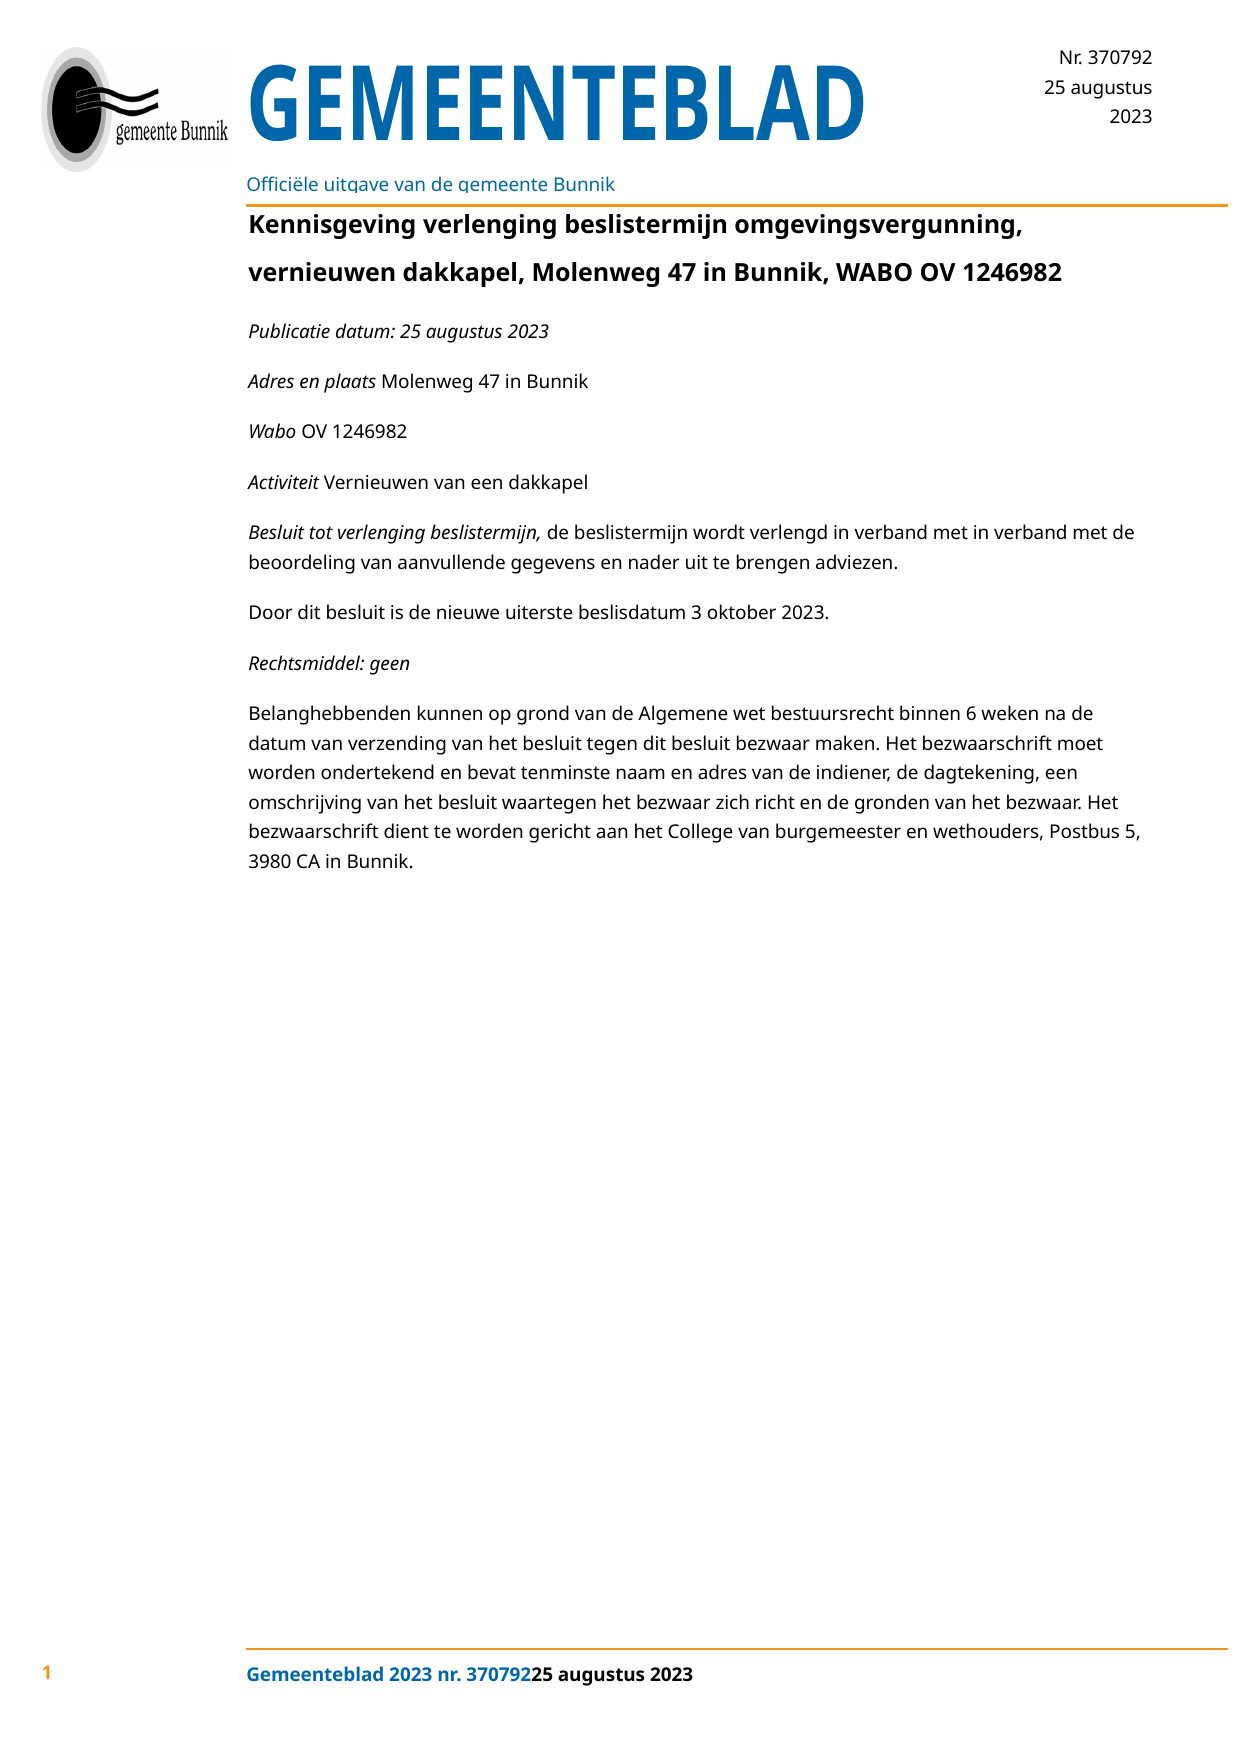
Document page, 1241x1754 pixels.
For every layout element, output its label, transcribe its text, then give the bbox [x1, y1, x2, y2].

text Rechtsmiddel: geen [248, 650, 1152, 676]
text Door dit besluit is de nieuwe uiterste beslisdatum 3 oktober 2023. [248, 599, 1152, 625]
text Adres en plaats Molenweg 47 in Bunnik [248, 368, 1152, 394]
picture [41, 47, 231, 172]
text Activiteit Vernieuwen van een dakkapel [248, 469, 1152, 495]
text Kennisgeving verlenging beslistermijn omgevingsvergunning, vernieuwen dakkapel, Molenweg 47 in Bunnik, WABO OV 1246982 [248, 207, 1152, 288]
text Publicatie datum: 25 augustus 2023 [248, 318, 1152, 344]
text Wabo OV 1246982 [248, 419, 1152, 444]
text Belanghebbenden kunnen op grond van de Algemene wet bestuursrecht binnen 6 weken na de datum van verzending van het besluit tegen dit besluit bezwaar maken. Het bezwaarschrift moet worden ondertekend en bevat tenminste naam en adres van de indiener, de dagtekening, een omschrijving van het besluit waartegen het bezwaar zich richt en de gronden van het bezwaar. Het bezwaarschrift dient te worden gericht aan het College van burgemeester en wethouders, Postbus 5, 3980 CA in Bunnik. [248, 700, 1152, 874]
text Besluit tot verlenging beslistermijn, de beslistermijn wordt verlengd in verband met in verband met de beoordeling van aanvullende gegevens en nader uit te brengen adviezen. [248, 519, 1152, 575]
